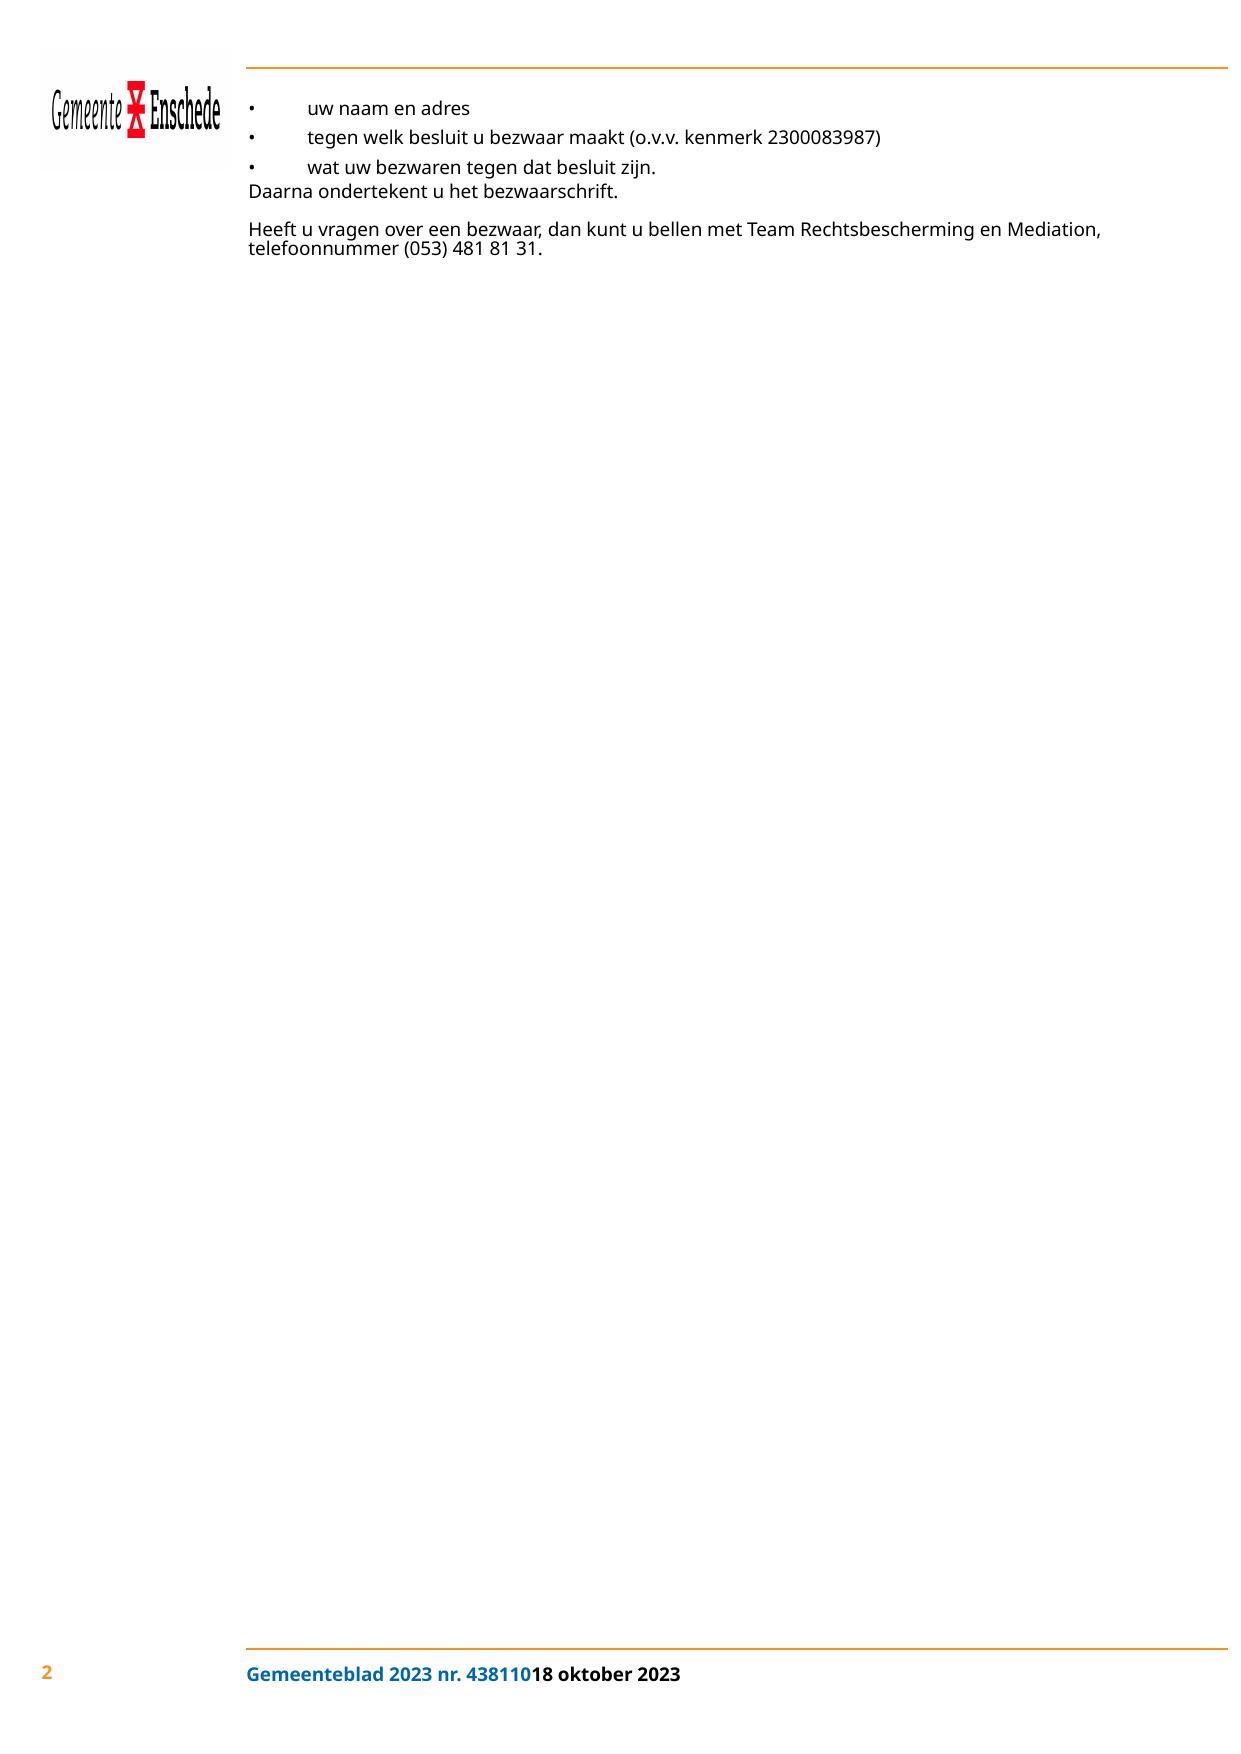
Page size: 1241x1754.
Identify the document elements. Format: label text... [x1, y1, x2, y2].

list tegen welk besluit u bezwaar maakt (o.v.v. kenmerk 2300083987) [248, 124, 1152, 150]
list uw naam en adres [248, 95, 1152, 121]
list wat uw bezwaren tegen dat besluit zijn. [248, 154, 1152, 180]
text Heeft u vragen over een bezwaar, dan kunt u bellen met Team Rechtsbescherming en Mediation, telefoonnummer (053) 481 81 31. [248, 221, 1152, 259]
picture [41, 47, 231, 172]
text Daarna ondertekent u het bezwaarschrift. [248, 183, 1152, 203]
